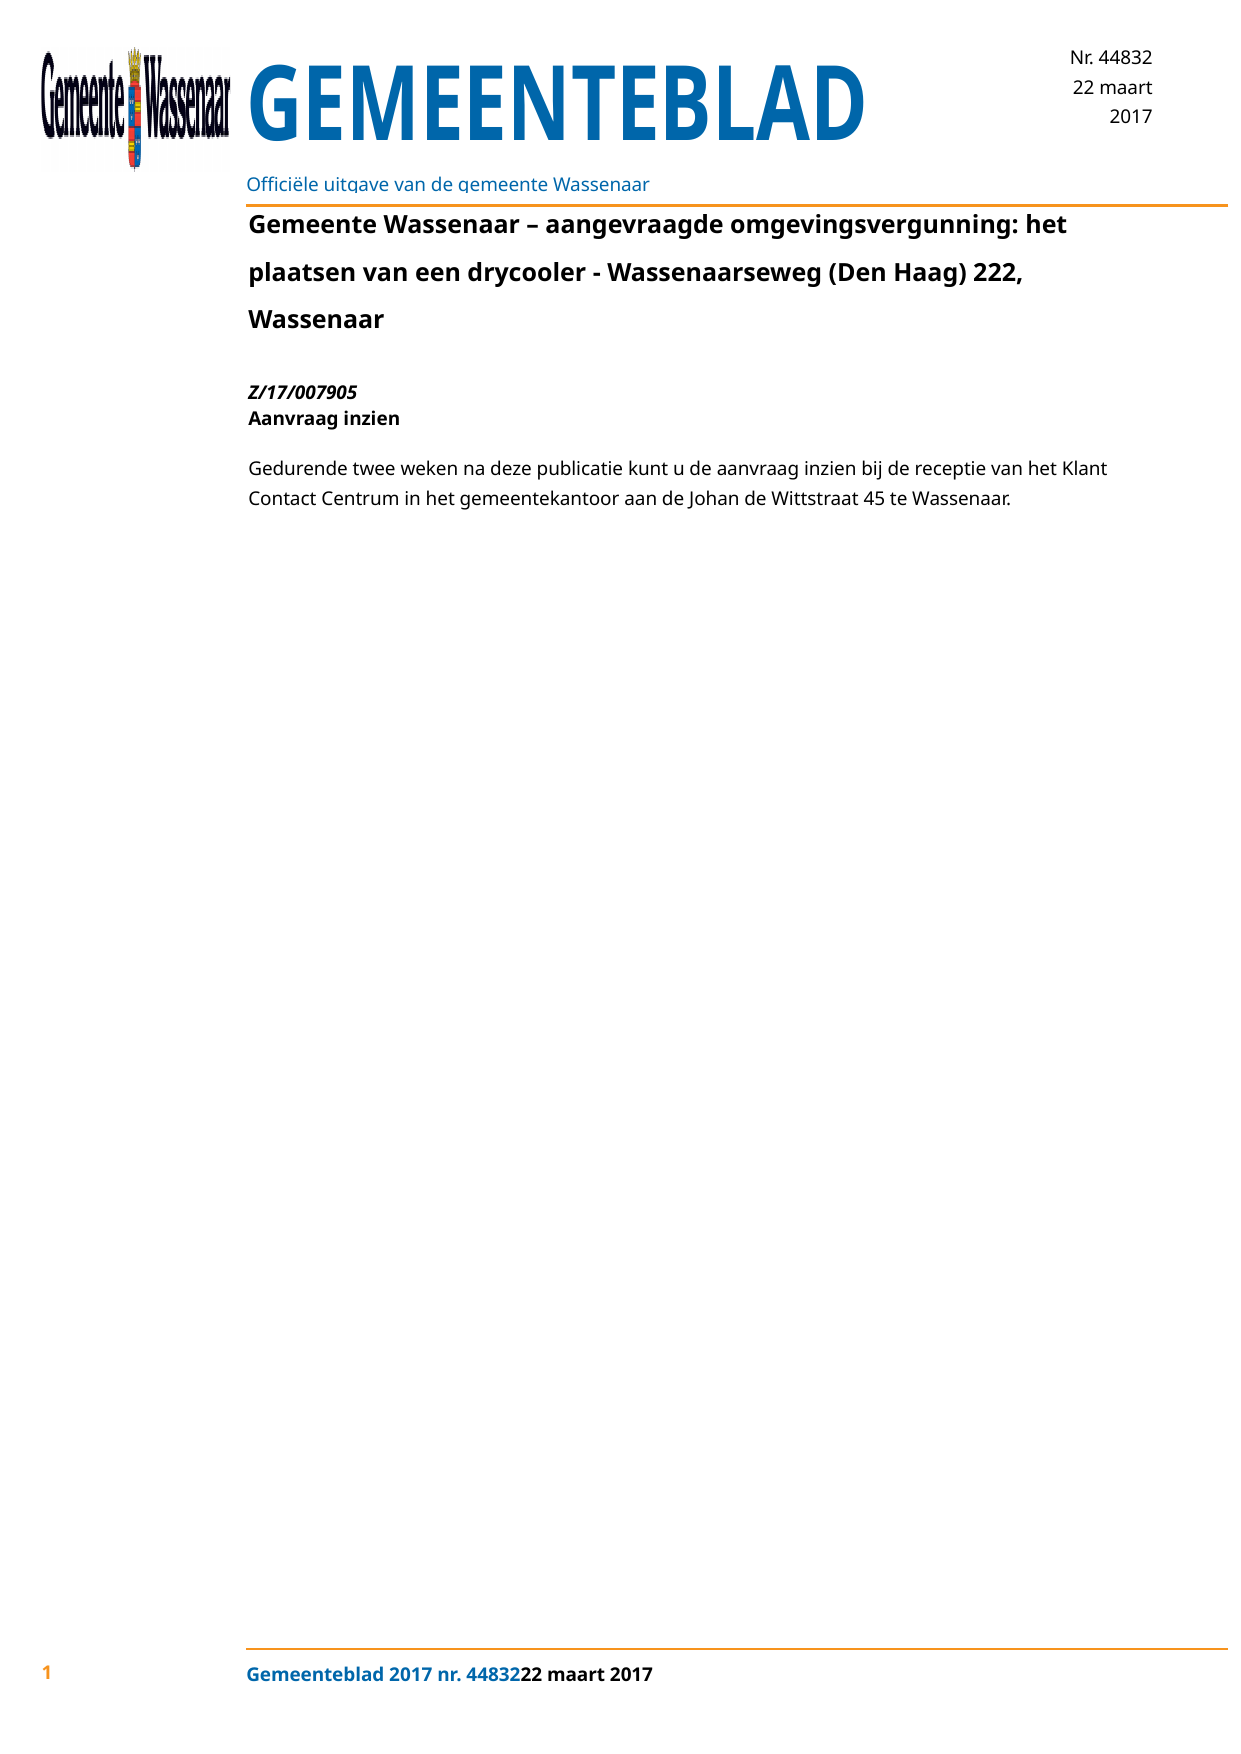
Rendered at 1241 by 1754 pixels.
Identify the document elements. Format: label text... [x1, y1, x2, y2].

picture [41, 47, 231, 172]
text Gemeente Wassenaar – aangevraagde omgevingsvergunning: het plaatsen van een drycooler - Wassenaarseweg (Den Haag) 222, Wassenaar [248, 207, 1152, 336]
text Aanvraag inzien [248, 405, 1152, 431]
text Z/17/007905 [248, 379, 1152, 405]
text Gedurende twee weken na deze publicatie kunt u de aanvraag inzien bij de receptie van het Klant Contact Centrum in het gemeentekantoor aan de Johan de Wittstraat 45 te Wassenaar. [248, 455, 1152, 511]
